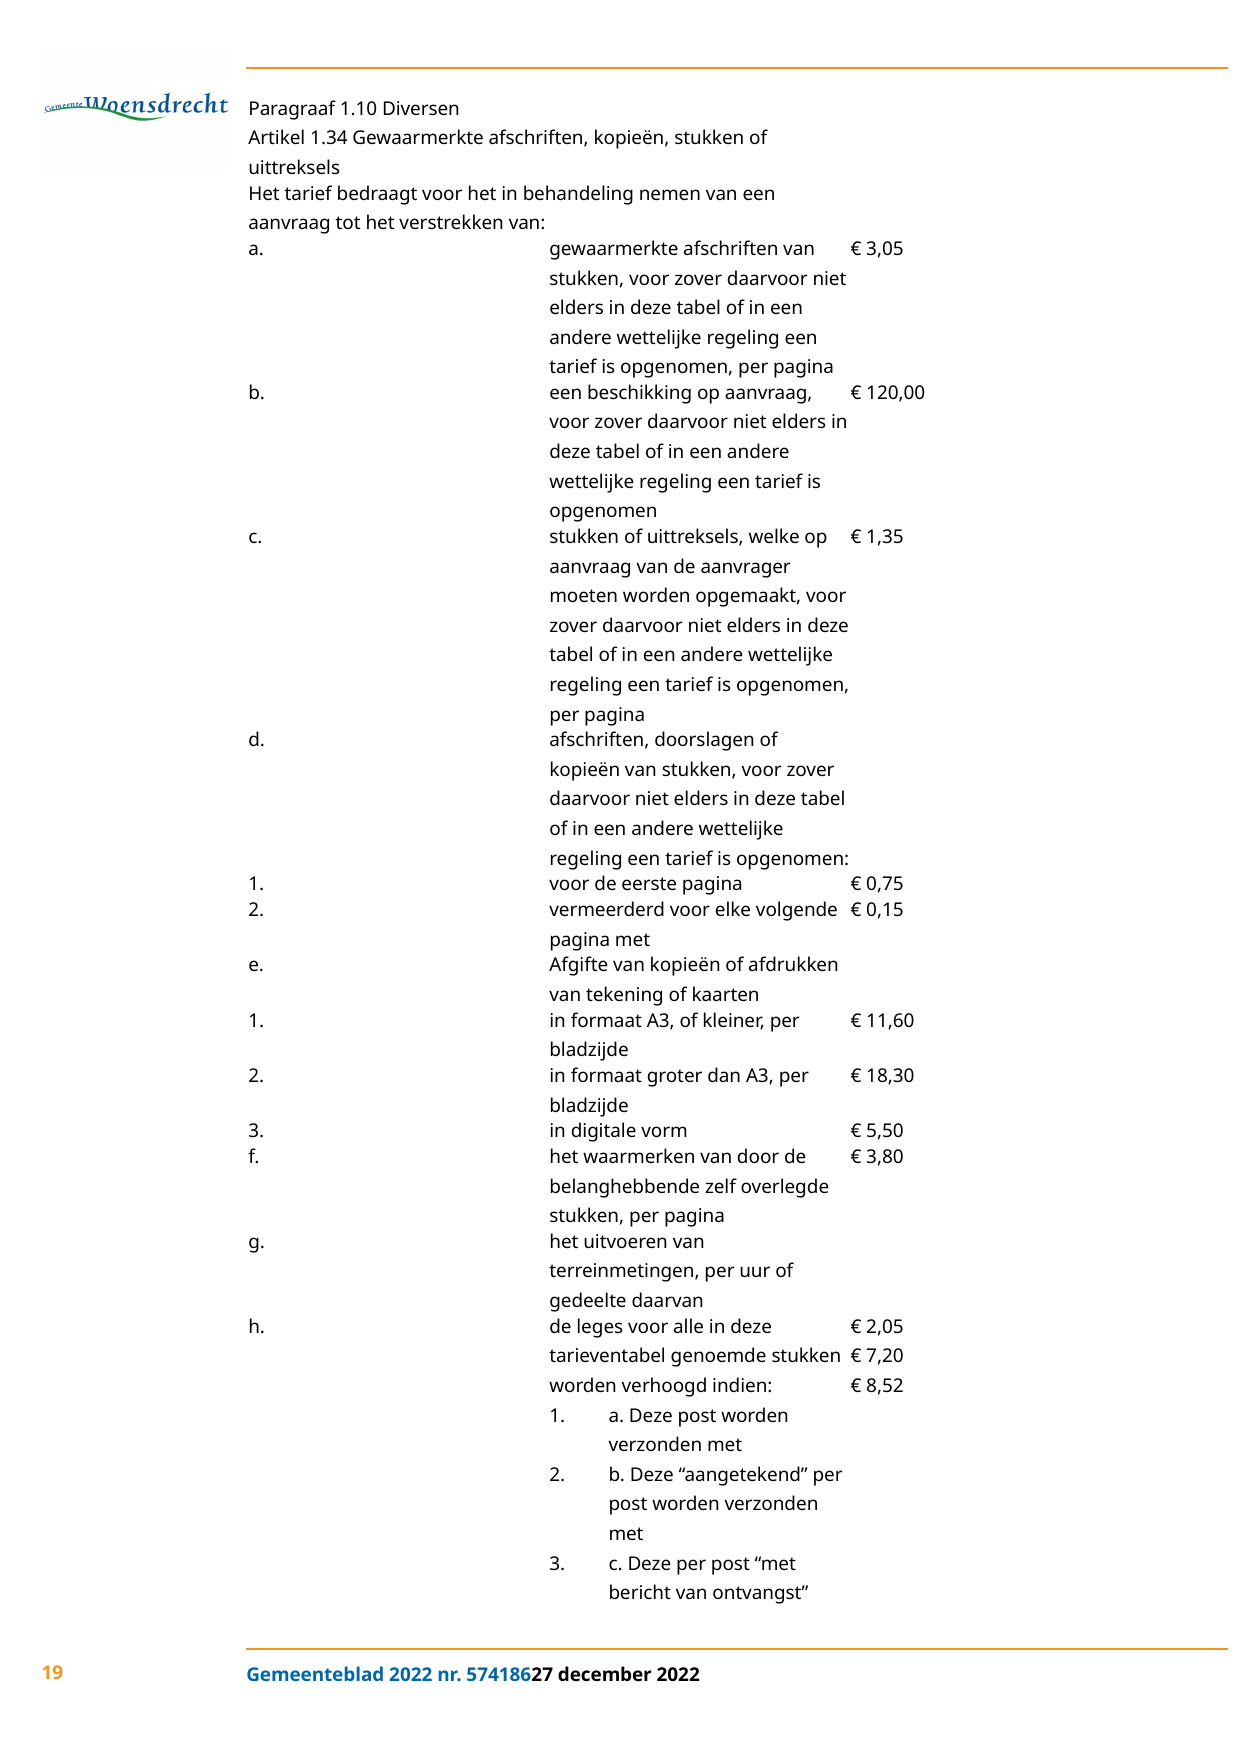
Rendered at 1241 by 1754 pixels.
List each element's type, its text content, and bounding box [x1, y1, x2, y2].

table_cell afschriften, doorslagen of kopieën van stukken, voor zover daarvoor niet elders in deze tabel of in een andere wettelijke regeling een tarief is opgenomen: [549, 726, 850, 871]
table_cell b. [248, 379, 549, 523]
picture [41, 47, 231, 172]
table_cell voor de eerste pagina [549, 871, 850, 896]
table_cell e. [248, 952, 549, 1007]
table_cell € 0,15 [850, 896, 1152, 952]
table_header [850, 125, 1152, 180]
table_cell 3. [248, 1118, 549, 1143]
table_cell een beschikking op aanvraag, voor zover daarvoor niet elders in deze tabel of in een andere wettelijke regeling een tarief is opgenomen [549, 379, 850, 523]
table_cell [850, 726, 1152, 871]
table_cell a. [248, 235, 549, 379]
table_cell € 11,60 [850, 1007, 1152, 1062]
table_cell vermeerderd voor elke volgende pagina met [549, 896, 850, 952]
table_cell [850, 180, 1152, 235]
table_cell in formaat groter dan A3, per bladzijde [549, 1062, 850, 1117]
table_header Artikel 1.34 Gewaarmerkte afschriften, kopieën, stukken of uittreksels [248, 125, 850, 180]
table_cell gewaarmerkte afschriften van stukken, voor zover daarvoor niet elders in deze tabel of in een andere wettelijke regeling een tarief is opgenomen, per pagina [549, 235, 850, 379]
table_cell in formaat A3, of kleiner, per bladzijde [549, 1007, 850, 1062]
table_cell stukken of uittreksels, welke op aanvraag van de aanvrager moeten worden opgemaakt, voor zover daarvoor niet elders in deze tabel of in een andere wettelijke regeling een tarief is opgenomen, per pagina [549, 523, 850, 726]
table_cell Het tarief bedraagt voor het in behandeling nemen van een aanvraag tot het verstrekken van: [248, 180, 850, 235]
table_cell 1. [248, 1007, 549, 1062]
table_cell het uitvoeren van terreinmetingen, per uur of gedeelte daarvan [549, 1228, 850, 1313]
table_cell de leges voor alle in deze tarieventabel genoemde stukken worden verhoogd indien: a. Deze post worden verzonden met b. Deze “aangetekend” per post worden verzonden met c. Deze per post “met bericht van ontvangst” [549, 1313, 850, 1605]
table_cell € 0,75 [850, 871, 1152, 896]
table_cell h. [248, 1313, 549, 1605]
table_cell c. [248, 523, 549, 726]
table_cell [850, 952, 1152, 1007]
table_cell € 3,80 [850, 1143, 1152, 1228]
table_cell 2. [248, 1062, 549, 1117]
table_cell Afgifte van kopieën of afdrukken van tekening of kaarten [549, 952, 850, 1007]
table_cell 1. [248, 871, 549, 896]
table_cell € 3,05 [850, 235, 1152, 379]
table_cell g. [248, 1228, 549, 1313]
table_cell € 5,50 [850, 1118, 1152, 1143]
table_cell [850, 1228, 1152, 1313]
table_cell in digitale vorm [549, 1118, 850, 1143]
table_cell het waarmerken van door de belanghebbende zelf overlegde stukken, per pagina [549, 1143, 850, 1228]
table_cell 2. [248, 896, 549, 952]
table_cell d. [248, 726, 549, 871]
table_cell € 1,35 [850, 523, 1152, 726]
text Paragraaf 1.10 Diversen [248, 95, 1152, 121]
table_cell € 2,05 € 7,20 € 8,52 [850, 1313, 1152, 1605]
table_cell € 18,30 [850, 1062, 1152, 1117]
table_cell f. [248, 1143, 549, 1228]
table_cell € 120,00 [850, 379, 1152, 523]
